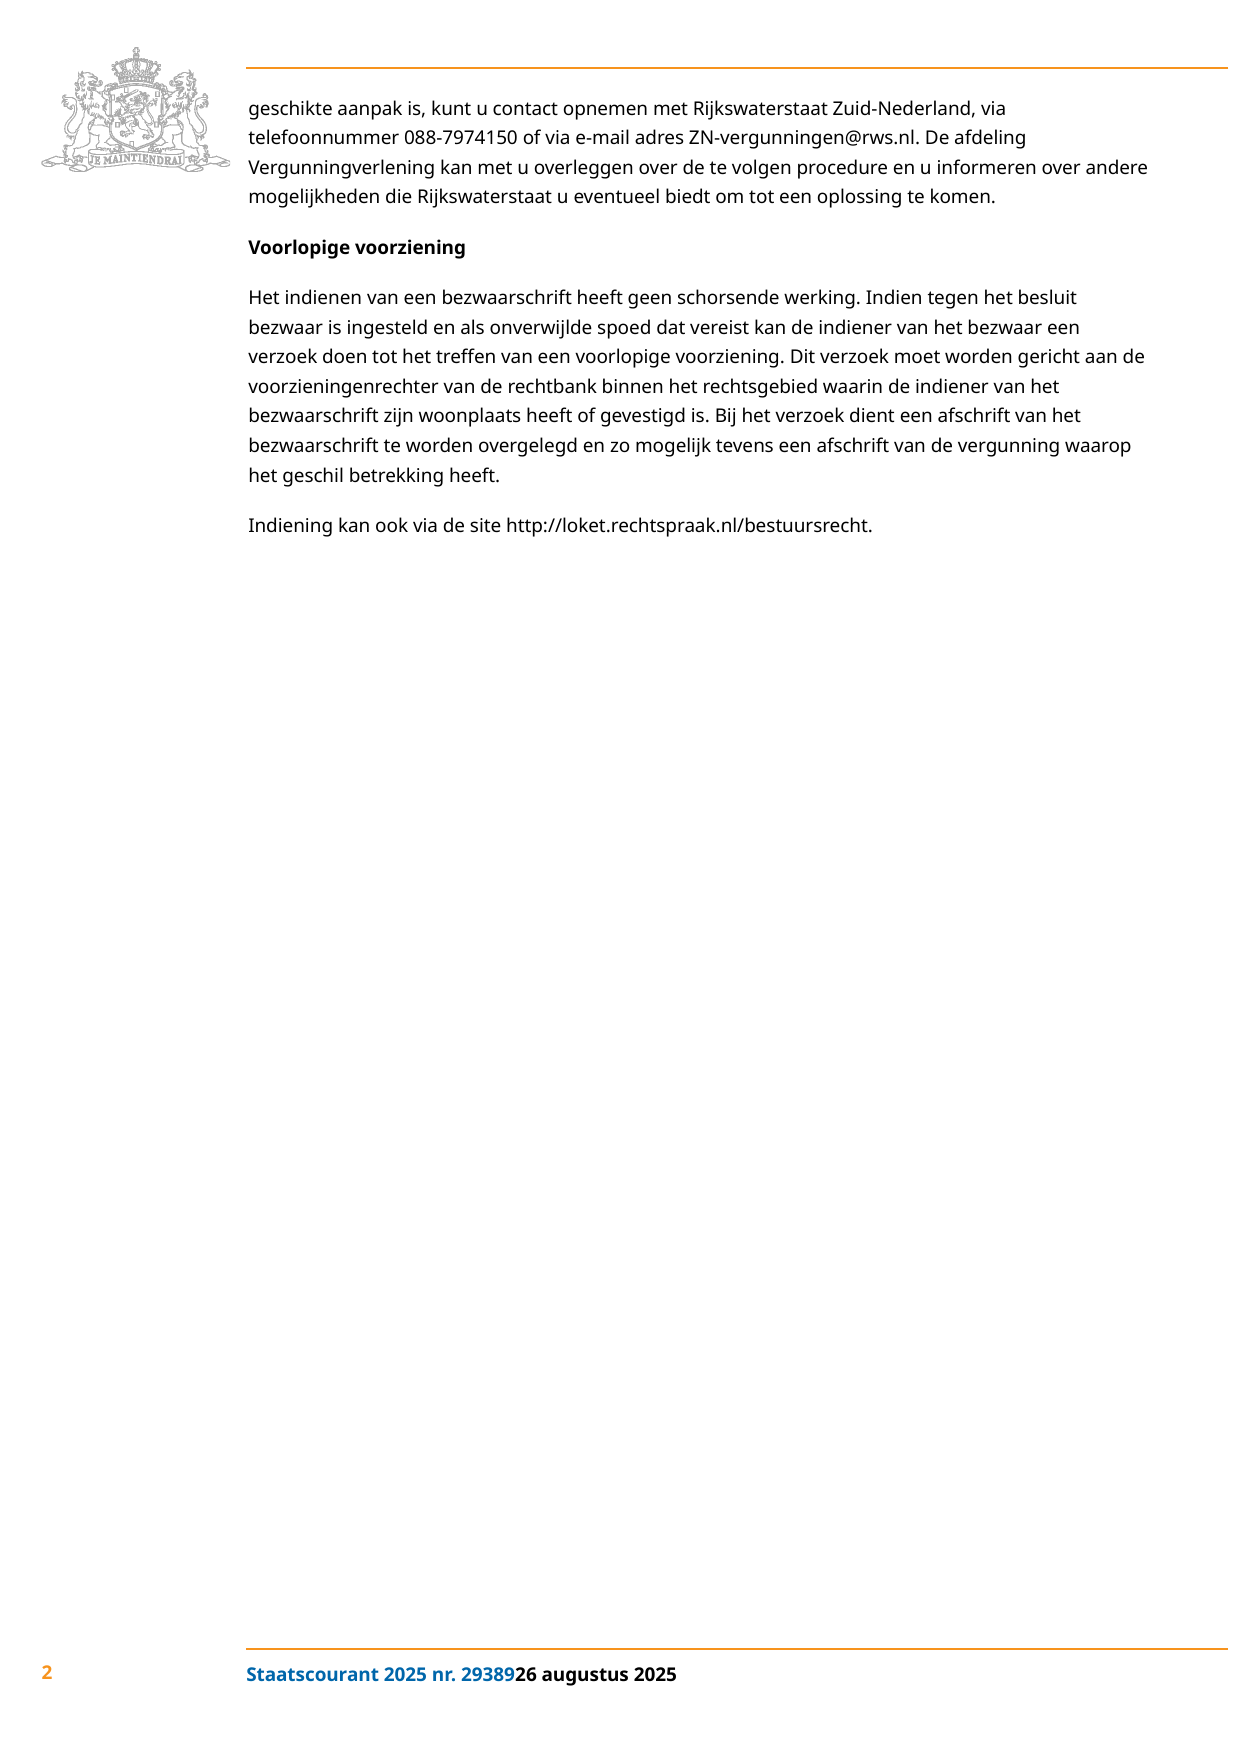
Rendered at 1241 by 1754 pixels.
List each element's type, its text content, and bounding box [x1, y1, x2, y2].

picture [41, 47, 231, 172]
text Het indienen van een bezwaarschrift heeft geen schorsende werking. Indien tegen het besluit bezwaar is ingesteld en als onverwijlde spoed dat vereist kan de indiener van het bezwaar een verzoek doen tot het treffen van een voorlopige voorziening. Dit verzoek moet worden gericht aan de voorzieningenrechter van de rechtbank binnen het rechtsgebied waarin de indiener van het bezwaarschrift zijn woonplaats heeft of gevestigd is. Bij het verzoek dient een afschrift van het bezwaarschrift te worden overgelegd en zo mogelijk tevens een afschrift van de vergunning waarop het geschil betrekking heeft. [248, 284, 1152, 488]
text Indiening kan ook via de site http://loket.rechtspraak.nl/bestuursrecht. [248, 512, 1152, 538]
text geschikte aanpak is, kunt u contact opnemen met Rijkswaterstaat Zuid-Nederland, via telefoonnummer 088-7974150 of via e-mail adres ZN-vergunningen@rws.nl. De afdeling Vergunningverlening kan met u overleggen over de te volgen procedure en u informeren over andere mogelijkheden die Rijkswaterstaat u eventueel biedt om tot een oplossing te komen. [248, 95, 1152, 209]
text Voorlopige voorziening [248, 234, 1152, 260]
